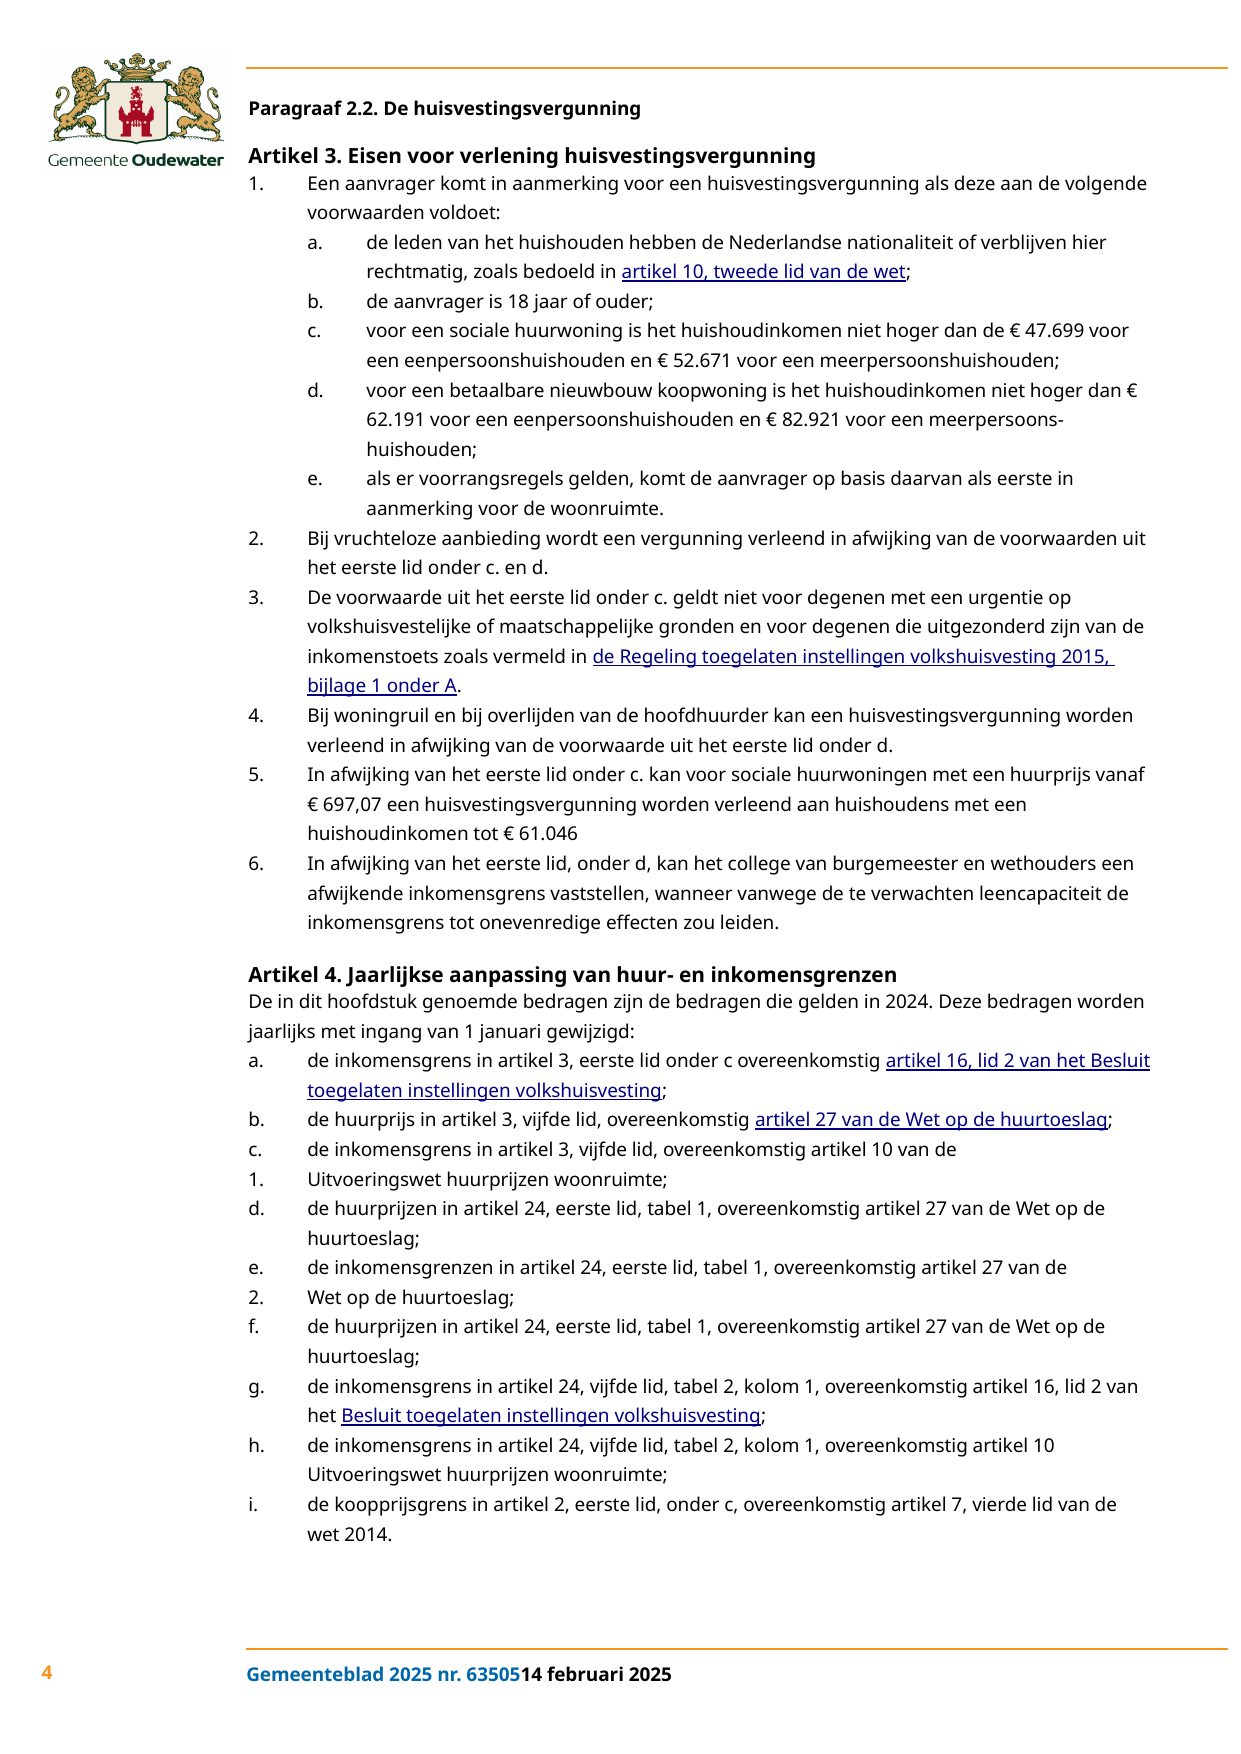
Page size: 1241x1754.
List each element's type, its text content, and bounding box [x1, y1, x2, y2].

list Bij woningruil en bij overlijden van de hoofdhuurder kan een huisvestingsvergunning worden verleend in afwijking van de voorwaarde uit het eerste lid onder d. [248, 702, 1152, 758]
list de huurprijs in artikel 3, vijfde lid, overeenkomstig artikel 27 van de Wet op de huurtoeslag; [248, 1107, 1152, 1132]
text De in dit hoofdstuk genoemde bedragen zijn de bedragen die gelden in 2024. Deze bedragen worden jaarlijks met ingang van 1 januari gewijzigd: [248, 988, 1152, 1043]
list voor een betaalbare nieuwbouw koopwoning is het huishoudinkomen niet hoger dan € 62.191 voor een eenpersoonshuishouden en € 82.921 voor een meerpersoons-huishouden; [307, 377, 1152, 462]
list de inkomensgrenzen in artikel 24, eerste lid, tabel 1, overeenkomstig artikel 27 van de [248, 1254, 1152, 1280]
list de inkomensgrens in artikel 3, eerste lid onder c overeenkomstig artikel 16, lid 2 van het Besluit toegelaten instellingen volkshuisvesting; [248, 1047, 1152, 1103]
list de aanvrager is 18 jaar of ouder; [307, 288, 1152, 314]
list De voorwaarde uit het eerste lid onder c. geldt niet voor degenen met een urgentie op volkshuisvestelijke of maatschappelijke gronden en voor degenen die uitgezonderd zijn van de inkomenstoets zoals vermeld in de Regeling toegelaten instellingen volkshuisvesting 2015, bijlage 1 onder A. [248, 584, 1152, 698]
list de koopprijsgrens in artikel 2, eerste lid, onder c, overeenkomstig artikel 7, vierde lid van de wet 2014. [248, 1491, 1152, 1546]
list voor een sociale huurwoning is het huishoudinkomen niet hoger dan de € 47.699 voor een eenpersoonshuishouden en € 52.671 voor een meerpersoonshuishouden; [307, 318, 1152, 373]
picture [41, 47, 231, 172]
list de inkomensgrens in artikel 24, vijfde lid, tabel 2, kolom 1, overeenkomstig artikel 16, lid 2 van het Besluit toegelaten instellingen volkshuisvesting; [248, 1373, 1152, 1428]
text Artikel 3. Eisen voor verlening huisvestingsvergunning [248, 141, 1152, 170]
list Wet op de huurtoeslag; [248, 1284, 1152, 1310]
list In afwijking van het eerste lid onder c. kan voor sociale huurwoningen met een huurprijs vanaf € 697,07 een huisvestingsvergunning worden verleend aan huishoudens met een huishoudinkomen tot € 61.046 [248, 761, 1152, 846]
list de huurprijzen in artikel 24, eerste lid, tabel 1, overeenkomstig artikel 27 van de Wet op de huurtoeslag; [248, 1314, 1152, 1369]
list de inkomensgrens in artikel 24, vijfde lid, tabel 2, kolom 1, overeenkomstig artikel 10 Uitvoeringswet huurprijzen woonruimte; [248, 1432, 1152, 1487]
list Bij vruchteloze aanbieding wordt een vergunning verleend in afwijking van de voorwaarden uit het eerste lid onder c. en d. [248, 525, 1152, 580]
text Paragraaf 2.2. De huisvestingsvergunning [248, 95, 1152, 121]
list de huurprijzen in artikel 24, eerste lid, tabel 1, overeenkomstig artikel 27 van de Wet op de huurtoeslag; [248, 1195, 1152, 1251]
list In afwijking van het eerste lid, onder d, kan het college van burgemeester en wethouders een afwijkende inkomensgrens vaststellen, wanneer vanwege de te verwachten leencapaciteit de inkomensgrens tot onevenredige effecten zou leiden. [248, 850, 1152, 935]
list de leden van het huishouden hebben de Nederlandse nationaliteit of verblijven hier rechtmatig, zoals bedoeld in artikel 10, tweede lid van de wet; [307, 229, 1152, 284]
list Uitvoeringswet huurprijzen woonruimte; [248, 1166, 1152, 1191]
list als er voorrangsregels gelden, komt de aanvrager op basis daarvan als eerste in aanmerking voor de woonruimte. [307, 466, 1152, 521]
list Een aanvrager komt in aanmerking voor een huisvestingsvergunning als deze aan de volgende voorwaarden voldoet: [248, 170, 1152, 225]
list de inkomensgrens in artikel 3, vijfde lid, overeenkomstig artikel 10 van de [248, 1136, 1152, 1162]
text Artikel 4. Jaarlijkse aanpassing van huur- en inkomensgrenzen [248, 960, 1152, 988]
